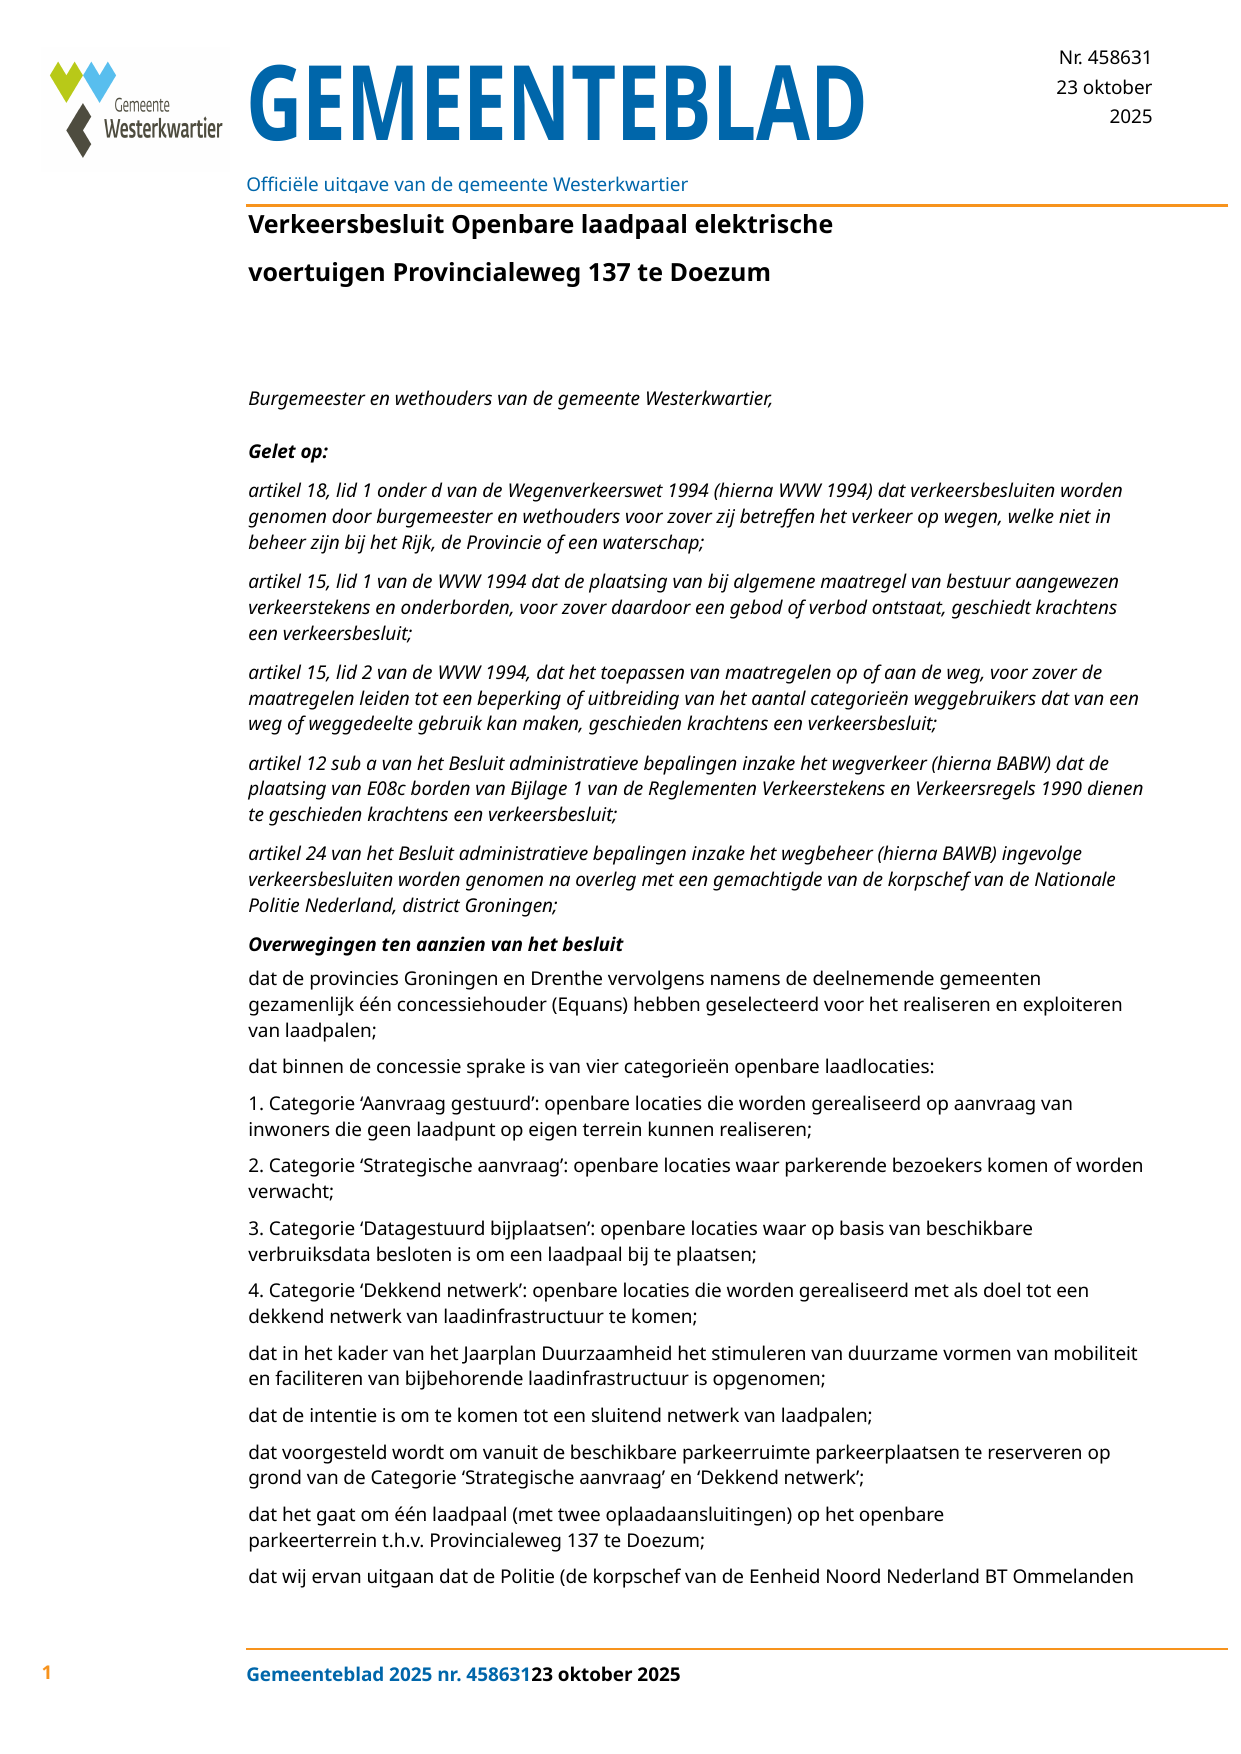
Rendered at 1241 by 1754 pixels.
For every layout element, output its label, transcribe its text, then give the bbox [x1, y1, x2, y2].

text dat binnen de concessie sprake is van vier categorieën openbare laadlocaties: [248, 1053, 1152, 1079]
text artikel 15, lid 2 van de WVW 1994, dat het toepassen van maatregelen op of aan de weg, voor zover de maatregelen leiden tot een beperking of uitbreiding van het aantal categorieën weggebruikers dat van een weg of weggedeelte gebruik kan maken, geschieden krachtens een verkeersbesluit; [248, 659, 1152, 736]
text Burgemeester en wethouders van de gemeente Westerkwartier, [248, 386, 1152, 411]
text Verkeersbesluit Openbare laadpaal elektrische voertuigen Provincialeweg 137 te Doezum [248, 207, 1152, 288]
text artikel 15, lid 1 van de WVW 1994 dat de plaatsing van bij algemene maatregel van bestuur aangewezen verkeerstekens en onderborden, voor zover daardoor een gebod of verbod ontstaat, geschiedt krachtens een verkeersbesluit; [248, 568, 1152, 646]
text dat voorgesteld wordt om vanuit de beschikbare parkeerruimte parkeerplaatsen te reserveren op grond van de Categorie ‘Strategische aanvraag’ en ‘Dekkend netwerk’; [248, 1439, 1152, 1490]
text 1. Categorie ‘Aanvraag gestuurd’: openbare locaties die worden gerealiseerd op aanvraag van inwoners die geen laadpunt op eigen terrein kunnen realiseren; [248, 1090, 1152, 1142]
text 2. Categorie ‘Strategische aanvraag’: openbare locaties waar parkerende bezoekers komen of worden verwacht; [248, 1153, 1152, 1204]
text 4. Categorie ‘Dekkend netwerk’: openbare locaties die worden gerealiseerd met als doel tot een dekkend netwerk van laadinfrastructuur te komen; [248, 1277, 1152, 1329]
text dat de provincies Groningen en Drenthe vervolgens namens de deelnemende gemeenten gezamenlijk één concessiehouder (Equans) hebben geselecteerd voor het realiseren en exploiteren van laadpalen; [248, 965, 1152, 1043]
text Overwegingen ten aanzien van het besluit [248, 931, 1152, 957]
picture [41, 47, 231, 172]
text dat wij ervan uitgaan dat de Politie (de korpschef van de Eenheid Noord Nederland BT Ommelanden [248, 1564, 1152, 1589]
text 3. Categorie ‘Datagestuurd bijplaatsen’: openbare locaties waar op basis van beschikbare verbruiksdata besloten is om een laadpaal bij te plaatsen; [248, 1215, 1152, 1266]
text artikel 18, lid 1 onder d van de Wegenverkeerswet 1994 (hierna WVW 1994) dat verkeersbesluiten worden genomen door burgemeester en wethouders voor zover zij betreffen het verkeer op wegen, welke niet in beheer zijn bij het Rijk, de Provincie of een waterschap; [248, 478, 1152, 555]
text dat de intentie is om te komen tot een sluitend netwerk van laadpalen; [248, 1402, 1152, 1428]
text dat in het kader van het Jaarplan Duurzaamheid het stimuleren van duurzame vormen van mobiliteit en faciliteren van bijbehorende laadinfrastructuur is opgenomen; [248, 1340, 1152, 1391]
text artikel 24 van het Besluit administratieve bepalingen inzake het wegbeheer (hierna BAWB) ingevolge verkeersbesluiten worden genomen na overleg met een gemachtigde van de korpschef van de Nationale Politie Nederland, district Groningen; [248, 841, 1152, 918]
text artikel 12 sub a van het Besluit administratieve bepalingen inzake het wegverkeer (hierna BABW) dat de plaatsing van E08c borden van Bijlage 1 van de Reglementen Verkeerstekens en Verkeersregels 1990 dienen te geschieden krachtens een verkeersbesluit; [248, 750, 1152, 827]
text dat het gaat om één laadpaal (met twee oplaadaansluitingen) op het openbare parkeerterrein t.h.v. Provincialeweg 137 te Doezum; [248, 1501, 1152, 1553]
text Gelet op: [248, 438, 1152, 464]
